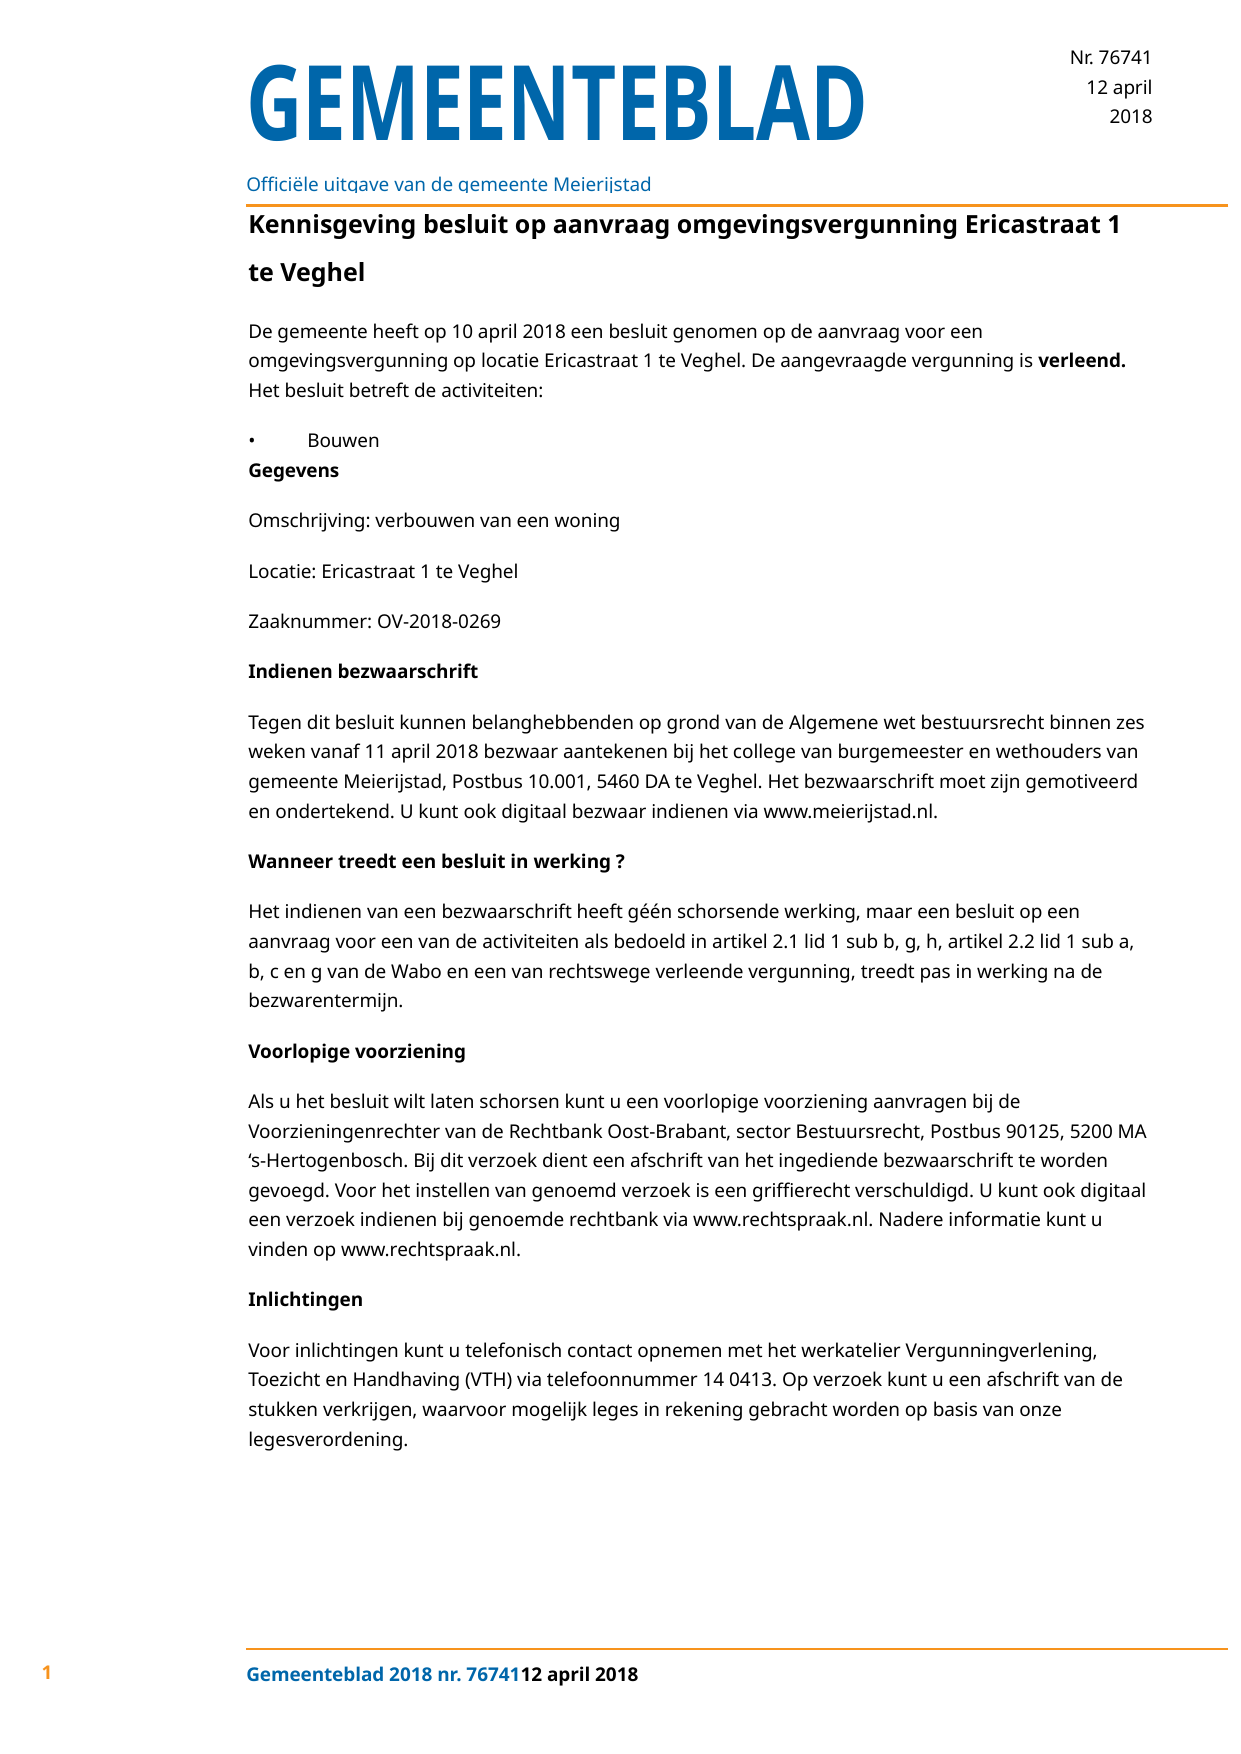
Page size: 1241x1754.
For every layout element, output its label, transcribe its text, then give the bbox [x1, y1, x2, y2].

text Zaaknummer: OV-2018-0269 [248, 608, 1152, 634]
text Kennisgeving besluit op aanvraag omgevingsvergunning Ericastraat 1 te Veghel [248, 207, 1152, 288]
text Inlichtingen [248, 1287, 1152, 1312]
text Locatie: Ericastraat 1 te Veghel [248, 558, 1152, 584]
text Tegen dit besluit kunnen belanghebbenden op grond van de Algemene wet bestuursrecht binnen zes weken vanaf 11 april 2018 bezwaar aantekenen bij het college van burgemeester en wethouders van gemeente Meierijstad, Postbus 10.001, 5460 DA te Veghel. Het bezwaarschrift moet zijn gemotiveerd en ondertekend. U kunt ook digitaal bezwaar indienen via www.meierijstad.nl. [248, 709, 1152, 824]
text Voorlopige voorziening [248, 1038, 1152, 1064]
text Omschrijving: verbouwen van een woning [248, 507, 1152, 533]
text Het indienen van een bezwaarschrift heeft géén schorsende werking, maar een besluit op een aanvraag voor een van de activiteiten als bedoeld in artikel 2.1 lid 1 sub b, g, h, artikel 2.2 lid 1 sub a, b, c en g van de Wabo en een van rechtswege verleende vergunning, treedt pas in werking na de bezwarentermijn. [248, 899, 1152, 1013]
text De gemeente heeft op 10 april 2018 een besluit genomen op de aanvraag voor een omgevingsvergunning op locatie Ericastraat 1 te Veghel. De aangevraagde vergunning is verleend. Het besluit betreft de activiteiten: [248, 318, 1152, 403]
text Indienen bezwaarschrift [248, 659, 1152, 684]
text Gegevens [248, 457, 1152, 483]
text Wanneer treedt een besluit in werking ? [248, 848, 1152, 874]
picture [41, 47, 231, 172]
text Als u het besluit wilt laten schorsen kunt u een voorlopige voorziening aanvragen bij de Voorzieningenrechter van de Rechtbank Oost-Brabant, sector Bestuursrecht, Postbus 90125, 5200 MA ‘s-Hertogenbosch. Bij dit verzoek dient een afschrift van het ingediende bezwaarschrift te worden gevoegd. Voor het instellen van genoemd verzoek is een griffierecht verschuldigd. U kunt ook digitaal een verzoek indienen bij genoemde rechtbank via www.rechtspraak.nl. Nadere informatie kunt u vinden op www.rechtspraak.nl. [248, 1088, 1152, 1262]
text Voor inlichtingen kunt u telefonisch contact opnemen met het werkatelier Vergunningverlening, Toezicht en Handhaving (VTH) via telefoonnummer 14 0413. Op verzoek kunt u een afschrift van de stukken verkrijgen, waarvoor mogelijk leges in rekening gebracht worden op basis van onze legesverordening. [248, 1337, 1152, 1452]
list Bouwen [248, 427, 1152, 453]
